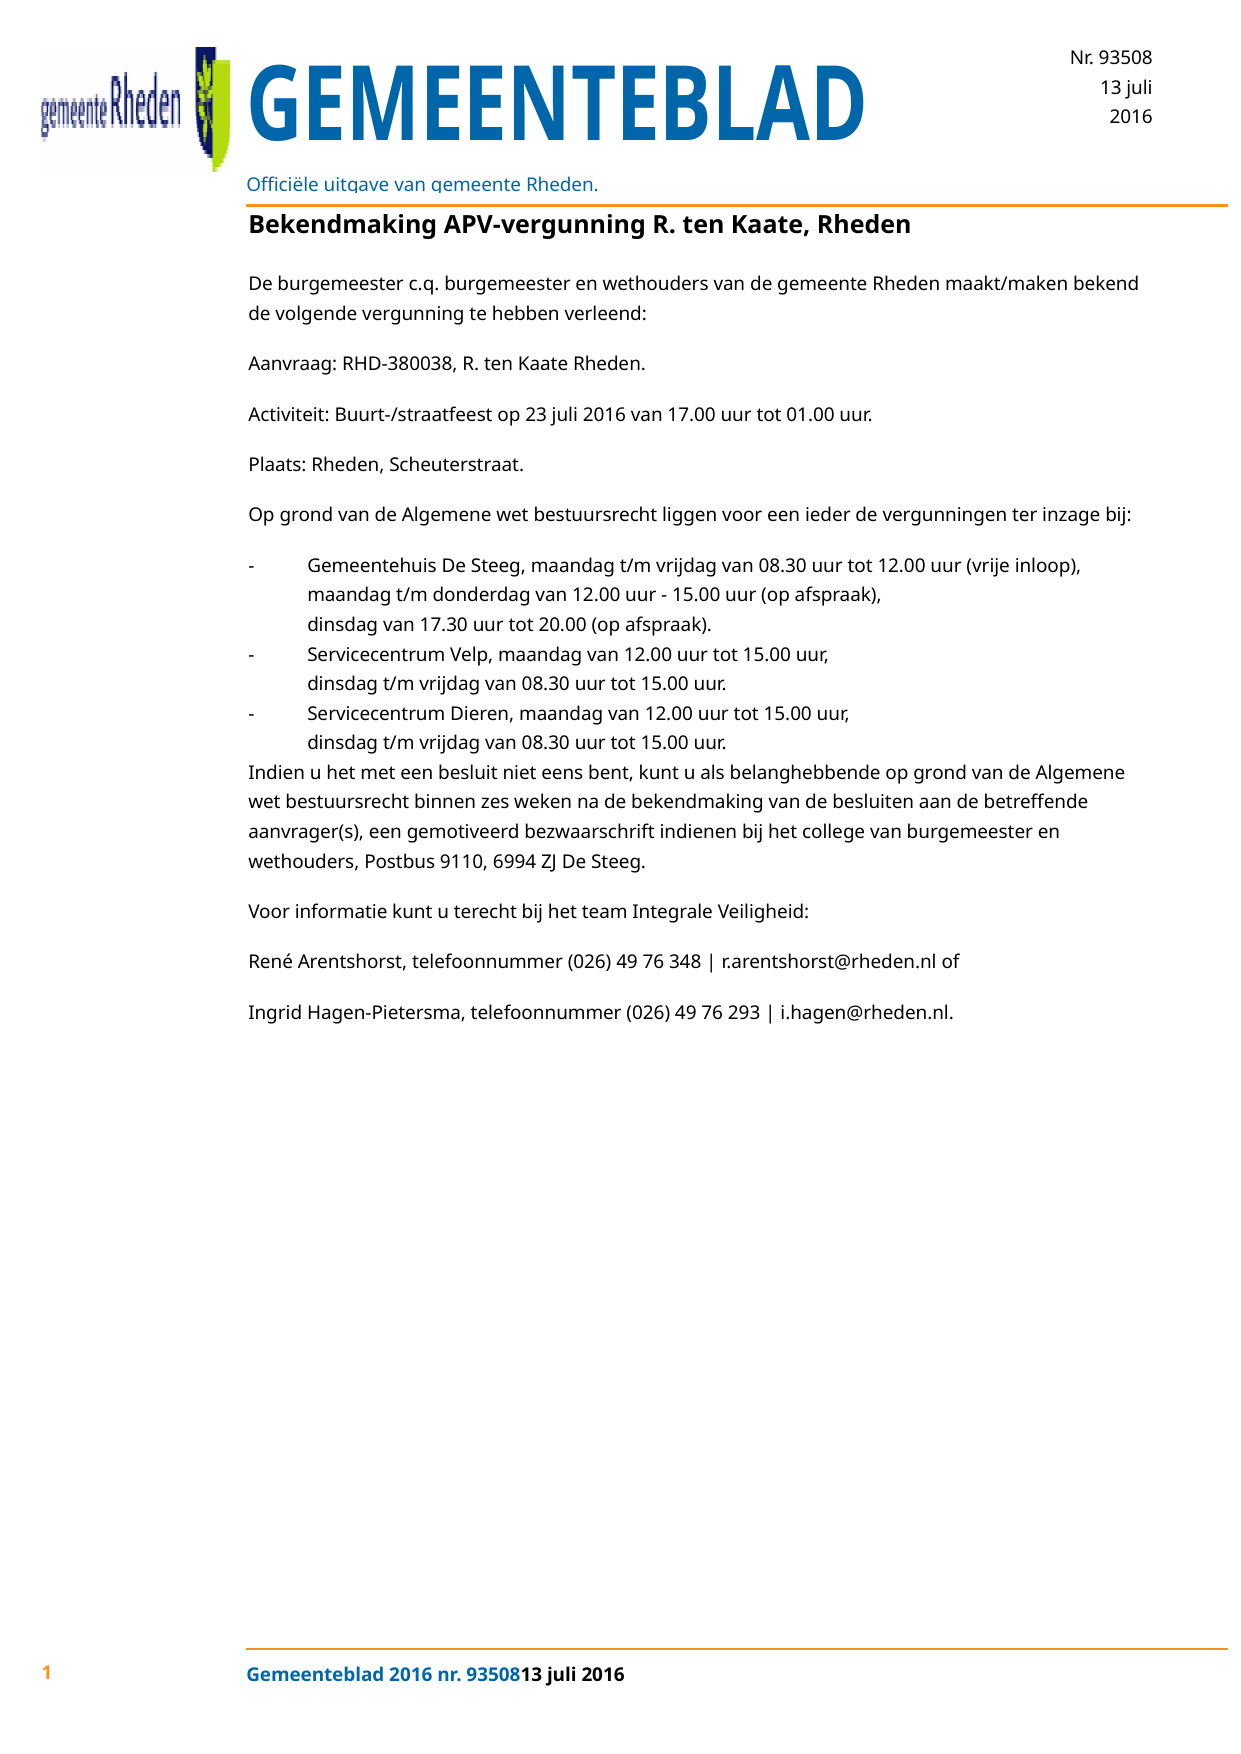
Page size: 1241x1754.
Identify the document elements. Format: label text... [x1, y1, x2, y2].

picture [41, 47, 231, 172]
text Bekendmaking APV-vergunning R. ten Kaate, Rheden [248, 207, 1152, 241]
text Ingrid Hagen-Pietersma, telefoonnummer (026) 49 76 293 | i.hagen@rheden.nl. [248, 999, 1152, 1025]
list Gemeentehuis De Steeg, maandag t/m vrijdag van 08.30 uur tot 12.00 uur (vrije inloop), [248, 552, 1152, 578]
text Voor informatie kunt u terecht bij het team Integrale Veiligheid: [248, 898, 1152, 924]
list Servicecentrum Dieren, maandag van 12.00 uur tot 15.00 uur, [248, 700, 1152, 726]
list dinsdag t/m vrijdag van 08.30 uur tot 15.00 uur. [248, 729, 1152, 755]
list dinsdag t/m vrijdag van 08.30 uur tot 15.00 uur. [248, 670, 1152, 696]
list dinsdag van 17.30 uur tot 20.00 (op afspraak). [248, 611, 1152, 637]
list Servicecentrum Velp, maandag van 12.00 uur tot 15.00 uur, [248, 641, 1152, 666]
text Op grond van de Algemene wet bestuursrecht liggen voor een ieder de vergunningen ter inzage bij: [248, 502, 1152, 527]
text Indien u het met een besluit niet eens bent, kunt u als belanghebbende op grond van de Algemene wet bestuursrecht binnen zes weken na de bekendmaking van de besluiten aan de betreffende aanvrager(s), een gemotiveerd bezwaarschrift indienen bij het college van burgemeester en wethouders, Postbus 9110, 6994 ZJ De Steeg. [248, 759, 1152, 873]
text Aanvraag: RHD-380038, R. ten Kaate Rheden. [248, 350, 1152, 376]
text Activiteit: Buurt-/straatfeest op 23 juli 2016 van 17.00 uur tot 01.00 uur. [248, 401, 1152, 426]
text Plaats: Rheden, Scheuterstraat. [248, 451, 1152, 477]
text De burgemeester c.q. burgemeester en wethouders van de gemeente Rheden maakt/maken bekend de volgende vergunning te hebben verleend: [248, 270, 1152, 326]
list maandag t/m donderdag van 12.00 uur - 15.00 uur (op afspraak), [248, 582, 1152, 607]
text René Arentshorst, telefoonnummer (026) 49 76 348 | r.arentshorst@rheden.nl of [248, 949, 1152, 974]
